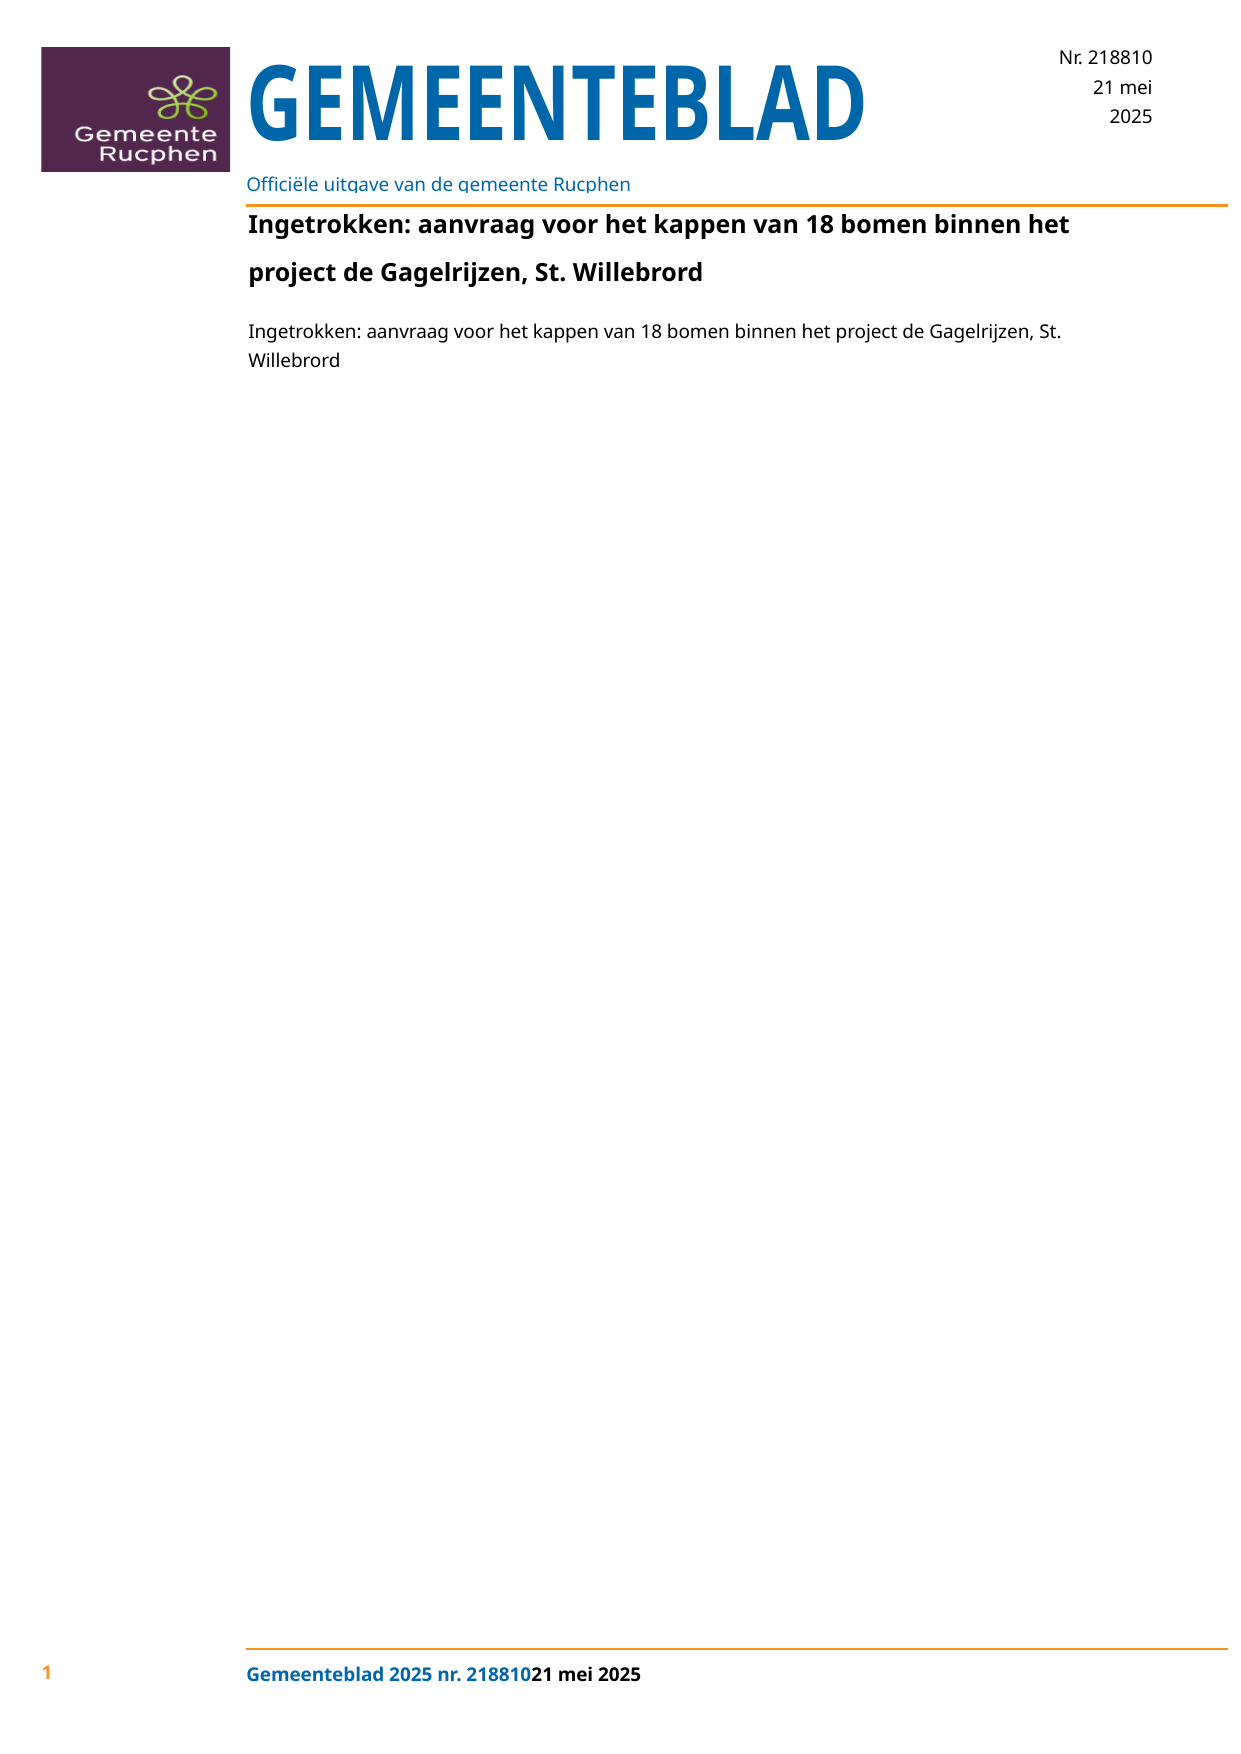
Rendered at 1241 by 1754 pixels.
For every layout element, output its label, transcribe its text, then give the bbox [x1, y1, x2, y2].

text Ingetrokken: aanvraag voor het kappen van 18 bomen binnen het project de Gagelrijzen, St. Willebrord [248, 207, 1152, 288]
picture [41, 47, 231, 172]
text Ingetrokken: aanvraag voor het kappen van 18 bomen binnen het project de Gagelrijzen, St. Willebrord [248, 318, 1152, 373]
